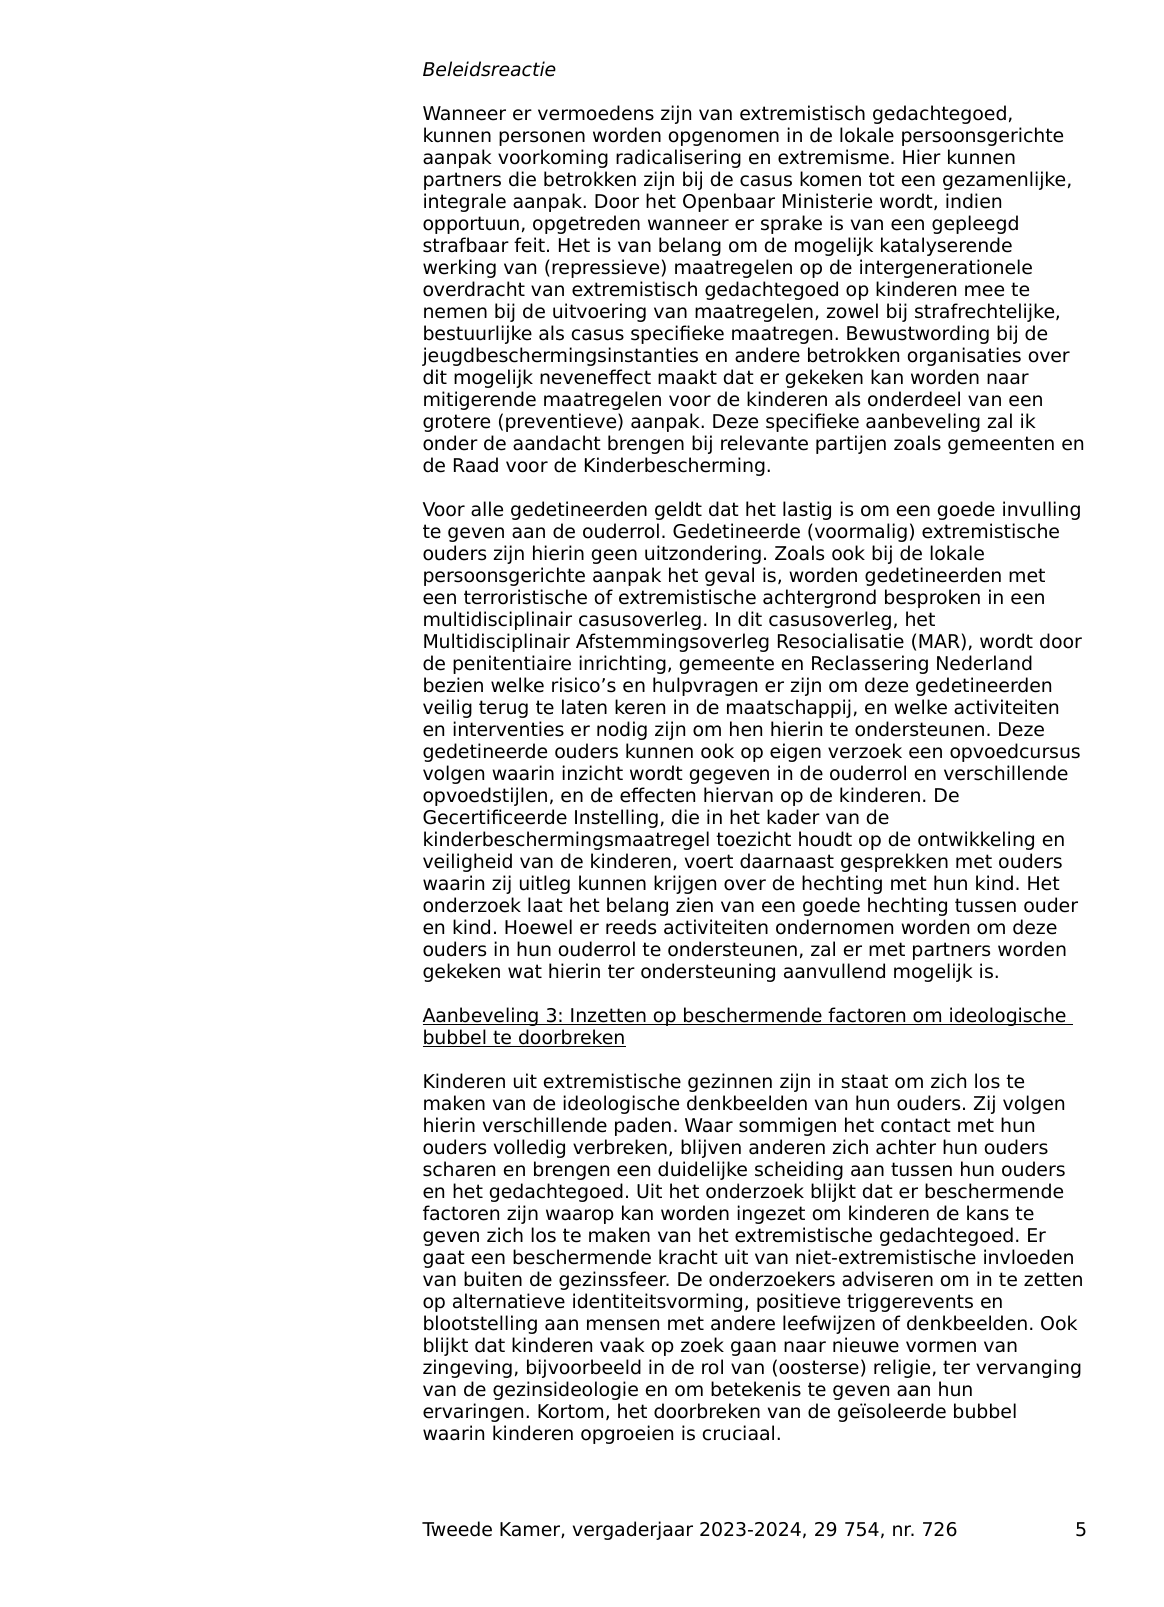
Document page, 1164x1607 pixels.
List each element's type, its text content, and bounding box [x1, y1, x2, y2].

subtitle Beleidsreactie [422, 59, 1087, 81]
text Wanneer er vermoedens zijn van extremistisch gedachtegoed, kunnen personen worden opgenomen in de lokale persoonsgerichte aanpak voorkoming radicalisering en extremisme. Hier kunnen partners die betrokken zijn bij de casus komen tot een gezamenlijke, integrale aanpak. Door het Openbaar Ministerie wordt, indien opportuun, opgetreden wanneer er sprake is van een gepleegd strafbaar feit. Het is van belang om de mogelijk katalyserende werking van (repressieve) maatregelen op de intergenerationele overdracht van extremistisch gedachtegoed op kinderen mee te nemen bij de uitvoering van maatregelen, zowel bij strafrechtelijke, bestuurlijke als casus specifieke maatregen. Bewustwording bij de jeugdbeschermingsinstanties en andere betrokken organisaties over dit mogelijk neveneffect maakt dat er gekeken kan worden naar mitigerende maatregelen voor de kinderen als onderdeel van een grotere (preventieve) aanpak. Deze specifieke aanbeveling zal ik onder de aandacht brengen bij relevante partijen zoals gemeenten en de Raad voor de Kinderbescherming. [422, 103, 1087, 477]
text Kinderen uit extremistische gezinnen zijn in staat om zich los te maken van de ideologische denkbeelden van hun ouders. Zij volgen hierin verschillende paden. Waar sommigen het contact met hun ouders volledig verbreken, blijven anderen zich achter hun ouders scharen en brengen een duidelijke scheiding aan tussen hun ouders en het gedachtegoed. Uit het onderzoek blijkt dat er beschermende factoren zijn waarop kan worden ingezet om kinderen de kans te geven zich los te maken van het extremistische gedachtegoed. Er gaat een beschermende kracht uit van niet-extremistische invloeden van buiten de gezinssfeer. De onderzoekers adviseren om in te zetten op alternatieve identiteitsvorming, positieve triggerevents en blootstelling aan mensen met andere leefwijzen of denkbeelden. Ook blijkt dat kinderen vaak op zoek gaan naar nieuwe vormen van zingeving, bijvoorbeeld in de rol van (oosterse) religie, ter vervanging van de gezinsideologie en om betekenis te geven aan hun ervaringen. Kortom, het doorbreken van de geïsoleerde bubbel waarin kinderen opgroeien is cruciaal. [422, 1071, 1087, 1444]
text Voor alle gedetineerden geldt dat het lastig is om een goede invulling te geven aan de ouderrol. Gedetineerde (voormalig) extremistische ouders zijn hierin geen uitzondering. Zoals ook bij de lokale persoonsgerichte aanpak het geval is, worden gedetineerden met een terroristische of extremistische achtergrond besproken in een multidisciplinair casusoverleg. In dit casusoverleg, het Multidisciplinair Afstemmingsoverleg Resocialisatie (MAR), wordt door de penitentiaire inrichting, gemeente en Reclassering Nederland bezien welke risico’s en hulpvragen er zijn om deze gedetineerden veilig terug te laten keren in de maatschappij, en welke activiteiten en interventies er nodig zijn om hen hierin te ondersteunen. Deze gedetineerde ouders kunnen ook op eigen verzoek een opvoedcursus volgen waarin inzicht wordt gegeven in de ouderrol en verschillende opvoedstijlen, en de effecten hiervan op de kinderen. De Gecertificeerde Instelling, die in het kader van de kinderbeschermingsmaatregel toezicht houdt op de ontwikkeling en veiligheid van de kinderen, voert daarnaast gesprekken met ouders waarin zij uitleg kunnen krijgen over de hechting met hun kind. Het onderzoek laat het belang zien van een goede hechting tussen ouder en kind. Hoewel er reeds activiteiten ondernomen worden om deze ouders in hun ouderrol te ondersteunen, zal er met partners worden gekeken wat hierin ter ondersteuning aanvullend mogelijk is. [422, 499, 1087, 983]
subtitle Aanbeveling 3: Inzetten op beschermende factoren om ideologische bubbel te doorbreken [422, 1005, 1087, 1049]
